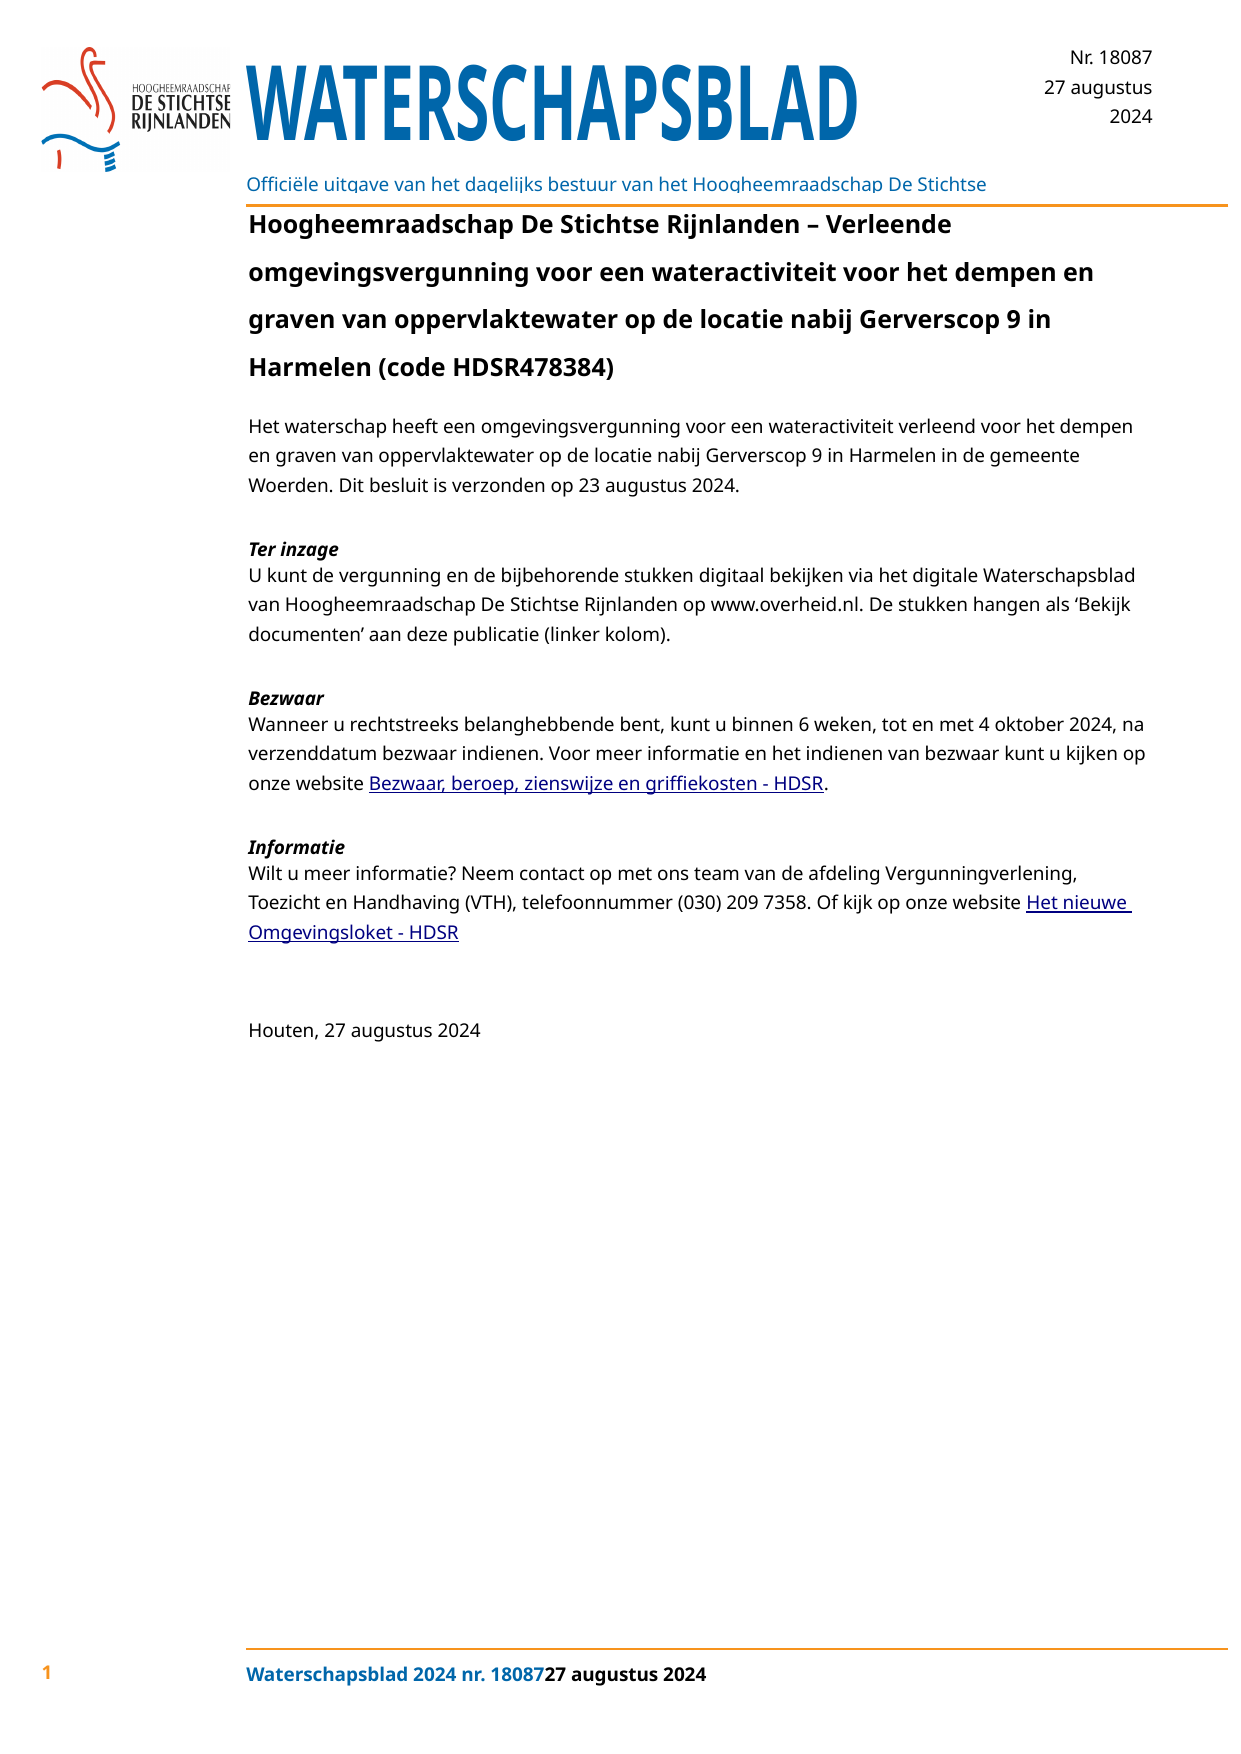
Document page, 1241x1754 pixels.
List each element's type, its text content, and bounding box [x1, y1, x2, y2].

text Wilt u meer informatie? Neem contact op met ons team van de afdeling Vergunningverlening, Toezicht en Handhaving (VTH), telefoonnummer (030) 209 7358. Of kijk op onze website Het nieuwe Omgevingsloket - HDSR [248, 860, 1152, 944]
text Informatie [248, 834, 1152, 860]
text Het waterschap heeft een omgevingsvergunning voor een wateractiviteit verleend voor het dempen en graven van oppervlaktewater op de locatie nabij Gerverscop 9 in Harmelen in de gemeente Woerden. Dit besluit is verzonden op 23 augustus 2024. [248, 413, 1152, 498]
text Ter inzage [248, 536, 1152, 562]
picture [41, 47, 231, 172]
text Wanneer u rechtstreeks belanghebbende bent, kunt u binnen 6 weken, tot en met 4 oktober 2024, na verzenddatum bezwaar indienen. Voor meer informatie en het indienen van bezwaar kunt u kijken op onze website Bezwaar, beroep, zienswijze en griffiekosten - HDSR. [248, 711, 1152, 796]
text Hoogheemraadschap De Stichtse Rijnlanden – Verleende omgevingsvergunning voor een wateractiviteit voor het dempen en graven van oppervlaktewater op de locatie nabij Gerverscop 9 in Harmelen (code HDSR478384) [248, 207, 1152, 384]
text Bezwaar [248, 685, 1152, 711]
text U kunt de vergunning en de bijbehorende stukken digitaal bekijken via het digitale Waterschapsblad van Hoogheemraadschap De Stichtse Rijnlanden op www.overheid.nl. De stukken hangen als ‘Bekijk documenten’ aan deze publicatie (linker kolom). [248, 562, 1152, 647]
text Houten, 27 augustus 2024 [248, 1017, 1152, 1043]
